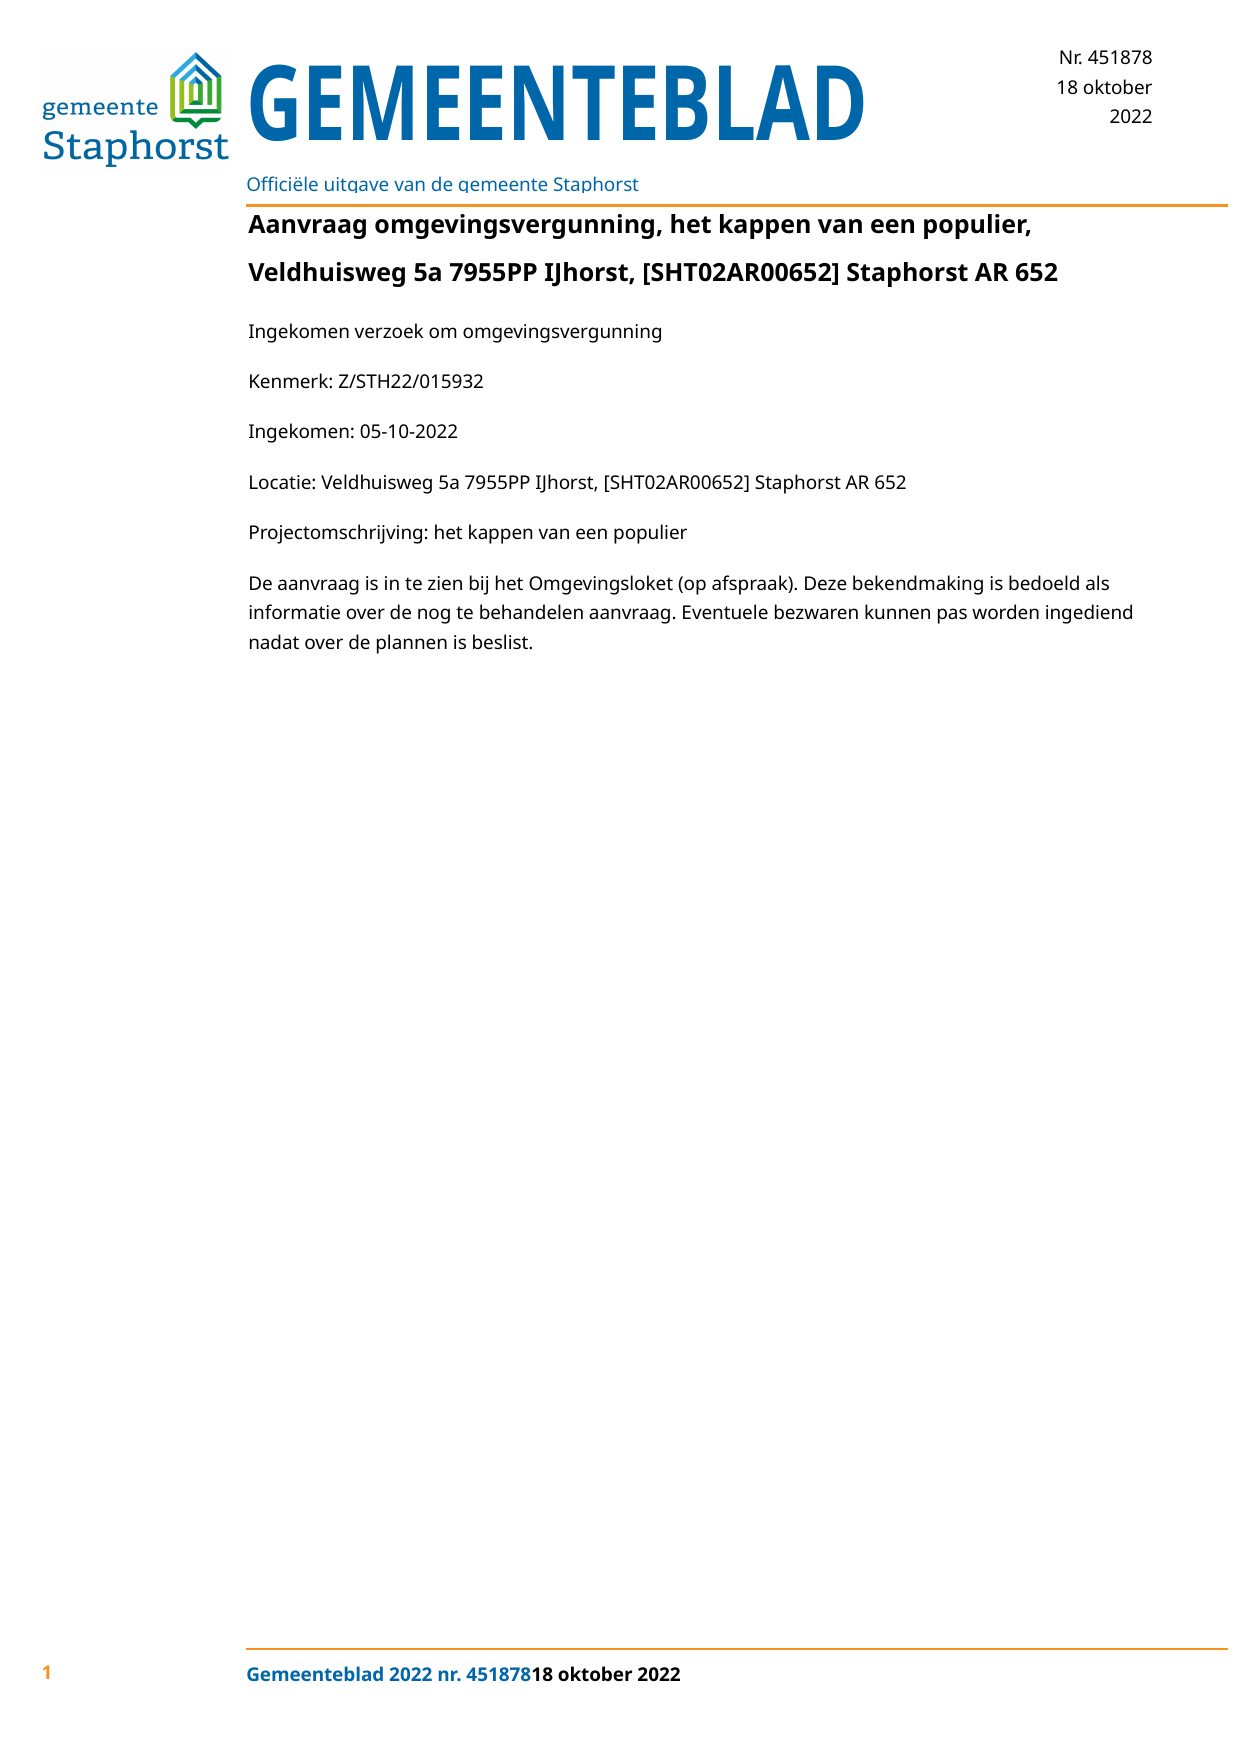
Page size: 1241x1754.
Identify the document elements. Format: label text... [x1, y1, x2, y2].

text Ingekomen verzoek om omgevingsvergunning [248, 318, 1152, 344]
text Ingekomen: 05-10-2022 [248, 419, 1152, 444]
picture [41, 47, 231, 172]
text Projectomschrijving: het kappen van een populier [248, 519, 1152, 545]
text Kenmerk: Z/STH22/015932 [248, 368, 1152, 394]
text Aanvraag omgevingsvergunning, het kappen van een populier, Veldhuisweg 5a 7955PP IJhorst, [SHT02AR00652] Staphorst AR 652 [248, 207, 1152, 288]
text De aanvraag is in te zien bij het Omgevingsloket (op afspraak). Deze bekendmaking is bedoeld als informatie over de nog te behandelen aanvraag. Eventuele bezwaren kunnen pas worden ingediend nadat over de plannen is beslist. [248, 570, 1152, 655]
text Locatie: Veldhuisweg 5a 7955PP IJhorst, [SHT02AR00652] Staphorst AR 652 [248, 469, 1152, 495]
